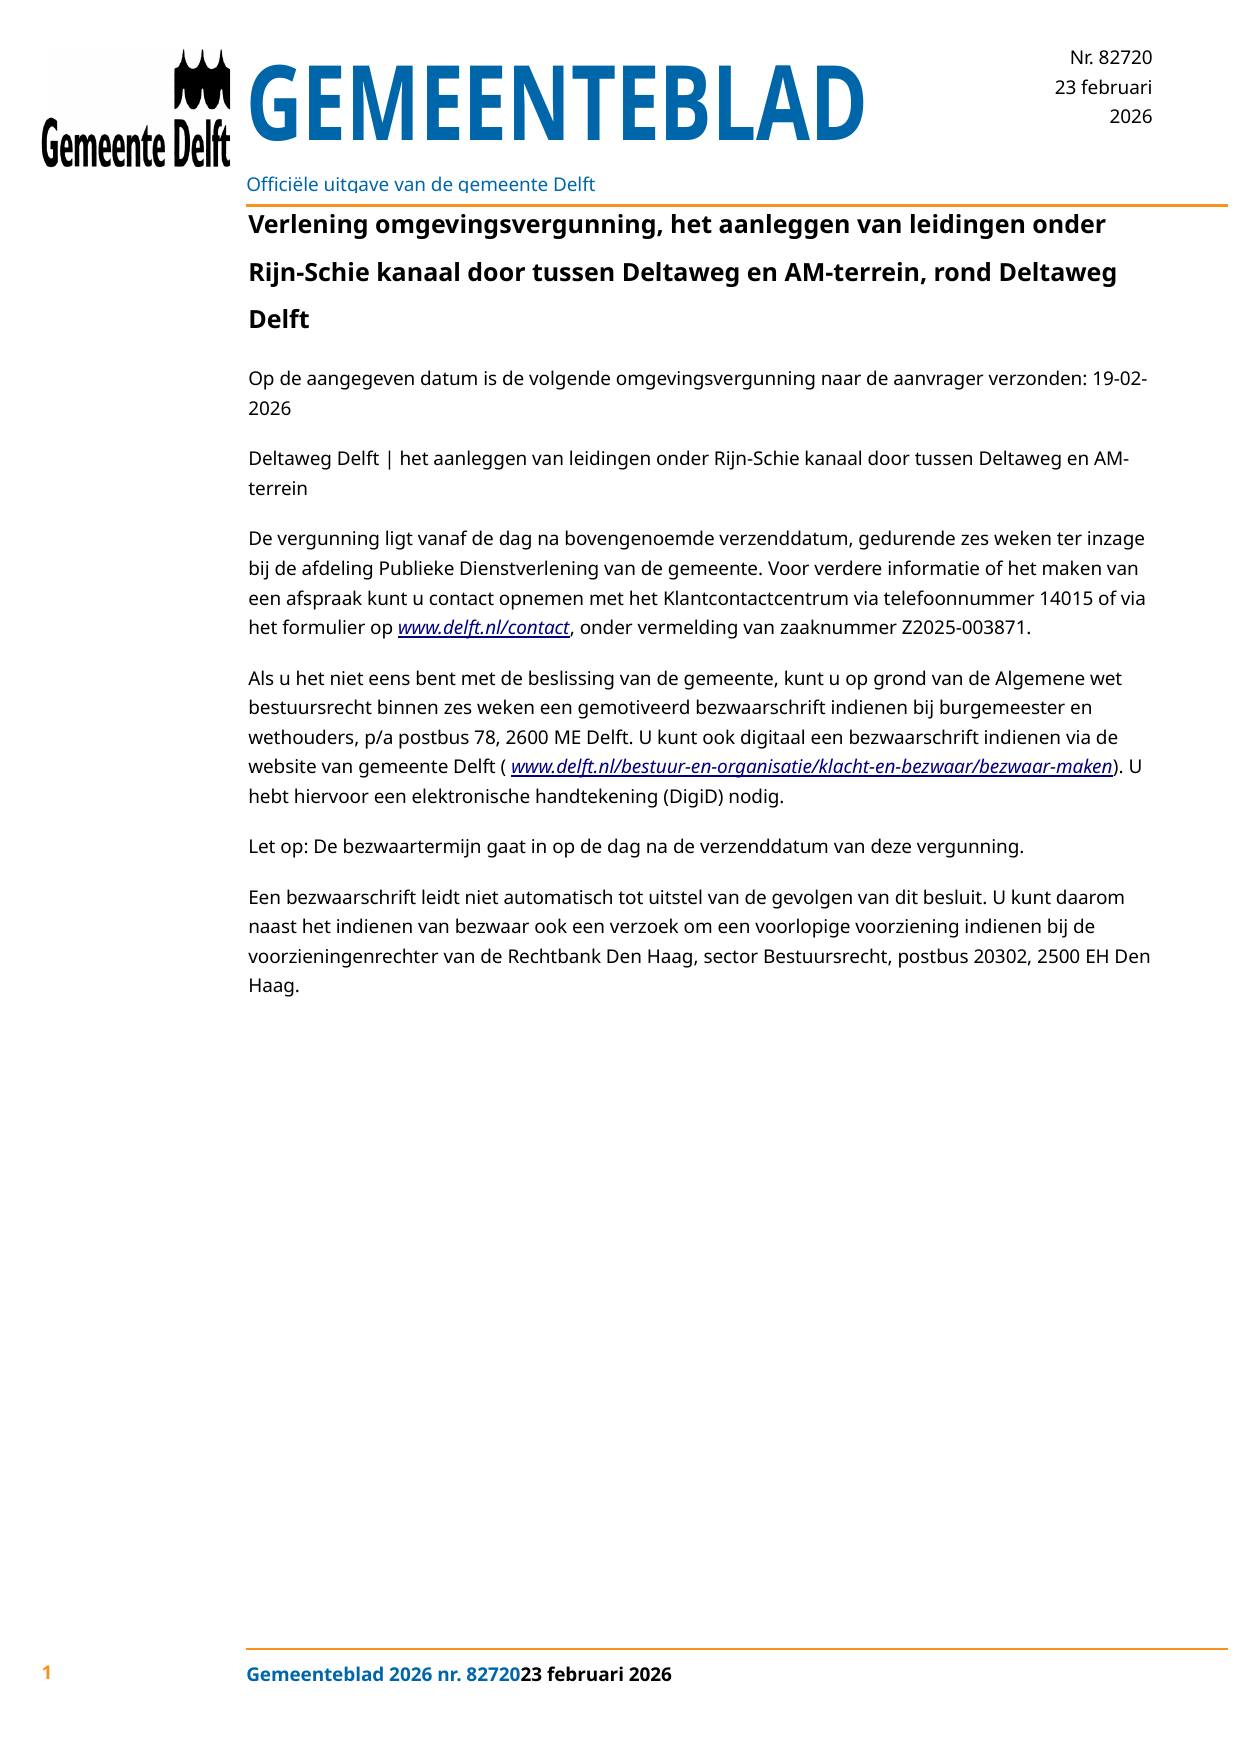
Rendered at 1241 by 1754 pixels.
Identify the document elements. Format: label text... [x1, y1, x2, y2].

text Deltaweg Delft | het aanleggen van leidingen onder Rijn-Schie kanaal door tussen Deltaweg en AM-terrein [248, 446, 1152, 501]
text Verlening omgevingsvergunning, het aanleggen van leidingen onder Rijn-Schie kanaal door tussen Deltaweg en AM-terrein, rond Deltaweg Delft [248, 207, 1152, 336]
text Op de aangegeven datum is de volgende omgevingsvergunning naar de aanvrager verzonden: 19-02-2026 [248, 366, 1152, 421]
text Let op: De bezwaartermijn gaat in op de dag na de verzenddatum van deze vergunning. [248, 833, 1152, 859]
text Als u het niet eens bent met de beslissing van de gemeente, kunt u op grond van de Algemene wet bestuursrecht binnen zes weken een gemotiveerd bezwaarschrift indienen bij burgemeester en wethouders, p/a postbus 78, 2600 ME Delft. U kunt ook digitaal een bezwaarschrift indienen via de website van gemeente Delft ( www.delft.nl/bestuur-en-organisatie/klacht-en-bezwaar/bezwaar-maken). U hebt hiervoor een elektronische handtekening (DigiD) nodig. [248, 665, 1152, 809]
text De vergunning ligt vanaf de dag na bovengenoemde verzenddatum, gedurende zes weken ter inzage bij de afdeling Publieke Dienstverlening van de gemeente. Voor verdere informatie of het maken van een afspraak kunt u contact opnemen met het Klantcontactcentrum via telefoonnummer 14015 of via het formulier op www.delft.nl/contact, onder vermelding van zaaknummer Z2025-003871. [248, 526, 1152, 640]
picture [41, 47, 231, 172]
text Een bezwaarschrift leidt niet automatisch tot uitstel van de gevolgen van dit besluit. U kunt daarom naast het indienen van bezwaar ook een verzoek om een voorlopige voorziening indienen bij de voorzieningenrechter van de Rechtbank Den Haag, sector Bestuursrecht, postbus 20302, 2500 EH Den Haag. [248, 884, 1152, 998]
